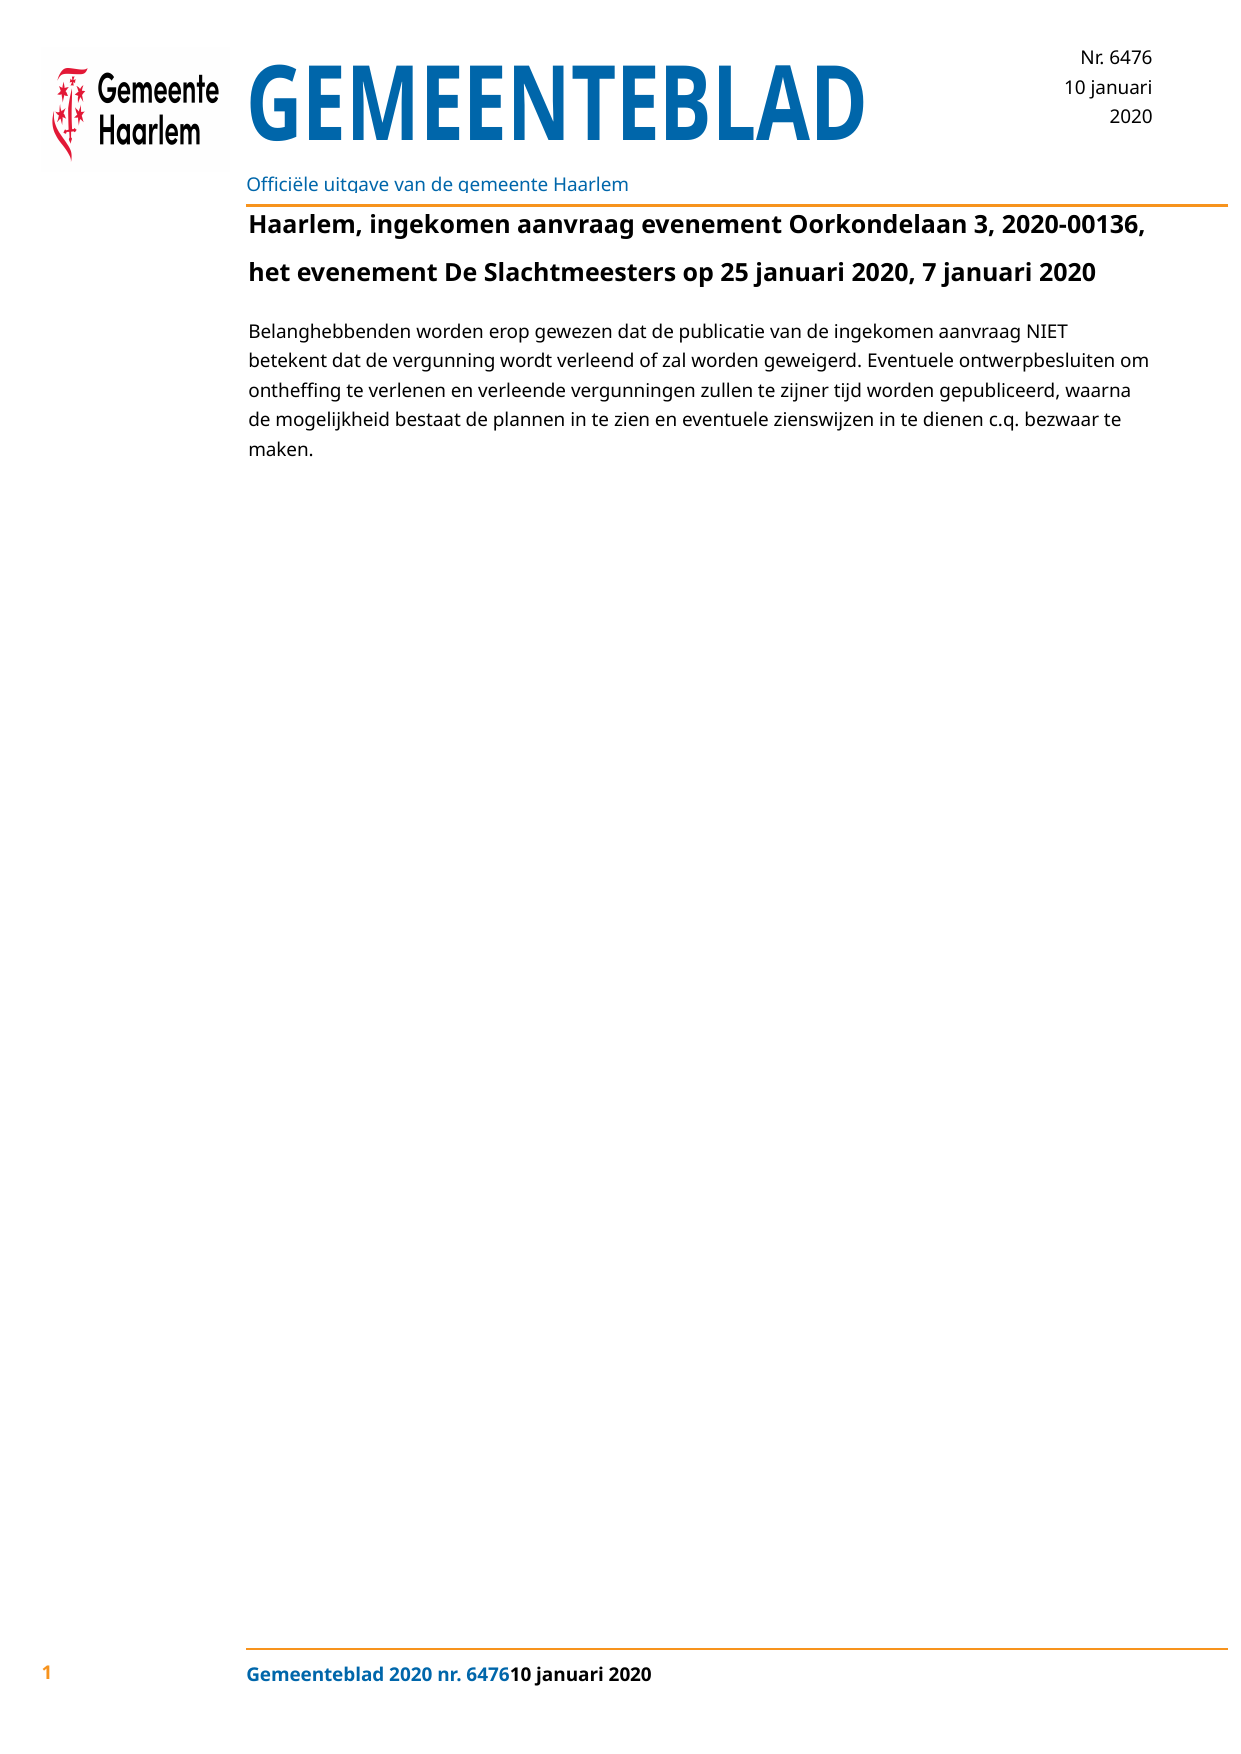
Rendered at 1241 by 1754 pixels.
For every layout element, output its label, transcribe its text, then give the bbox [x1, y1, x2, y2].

picture [41, 47, 231, 172]
text Belanghebbenden worden erop gewezen dat de publicatie van de ingekomen aanvraag NIET betekent dat de vergunning wordt verleend of zal worden geweigerd. Eventuele ontwerpbesluiten om ontheffing te verlenen en verleende vergunningen zullen te zijner tijd worden gepubliceerd, waarna de mogelijkheid bestaat de plannen in te zien en eventuele zienswijzen in te dienen c.q. bezwaar te maken. [248, 318, 1152, 462]
text Haarlem, ingekomen aanvraag evenement Oorkondelaan 3, 2020-00136, het evenement De Slachtmeesters op 25 januari 2020, 7 januari 2020 [248, 207, 1152, 288]
